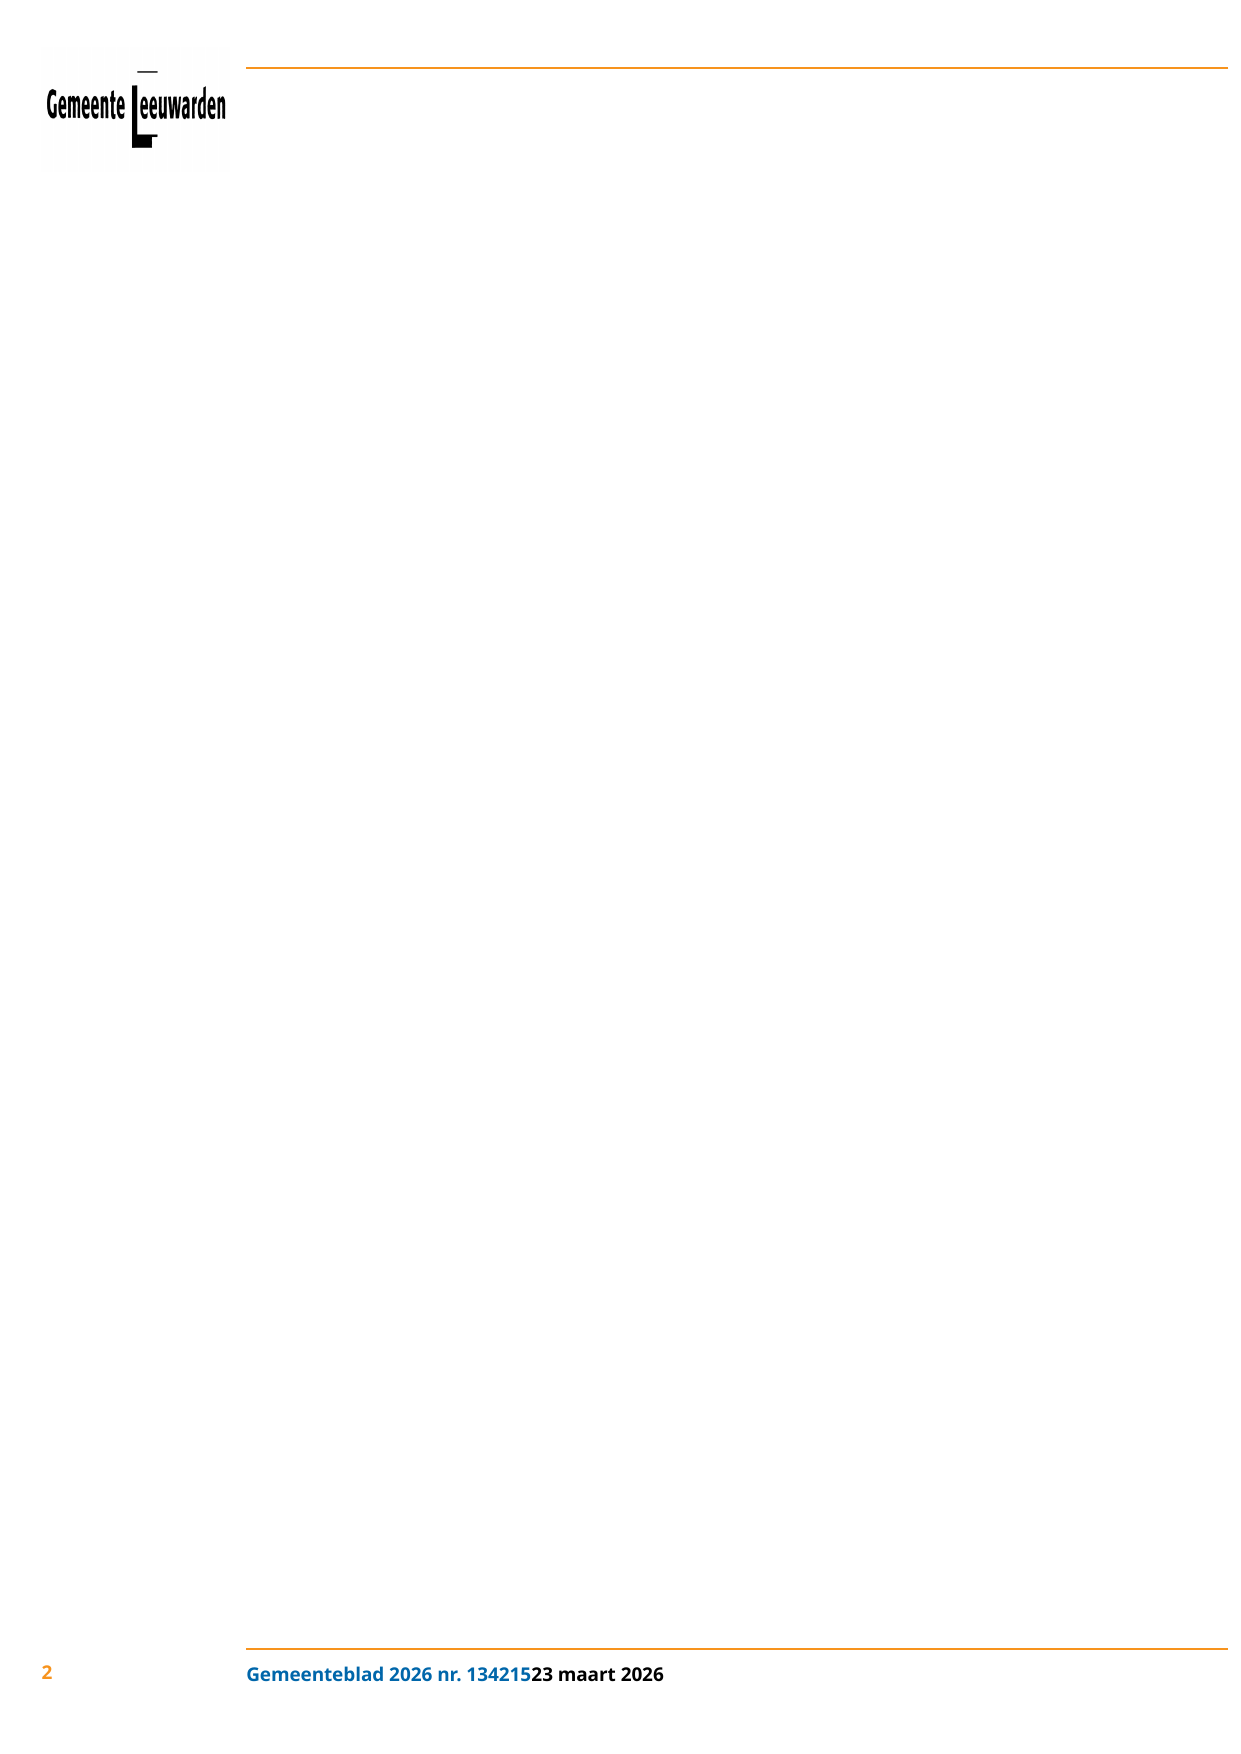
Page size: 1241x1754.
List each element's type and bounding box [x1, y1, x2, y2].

picture [41, 47, 231, 172]
